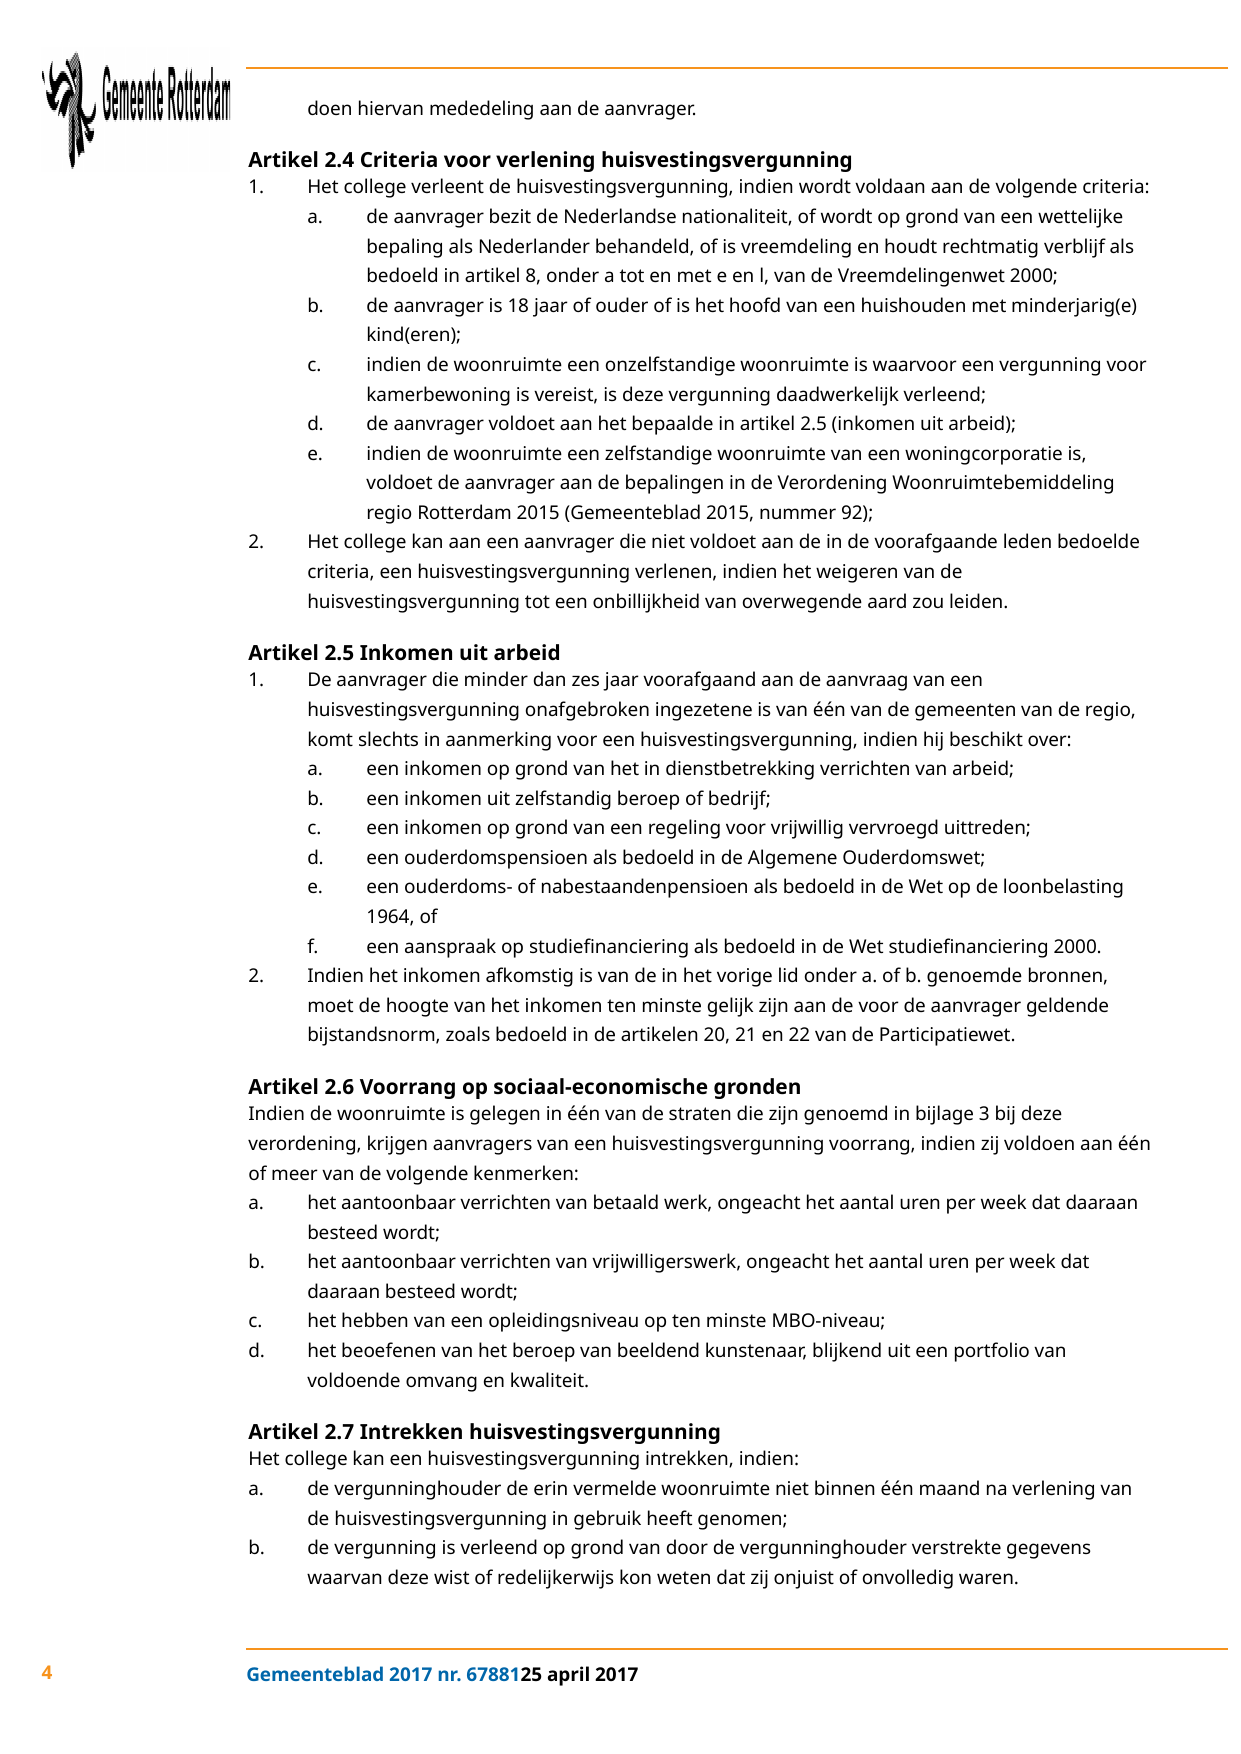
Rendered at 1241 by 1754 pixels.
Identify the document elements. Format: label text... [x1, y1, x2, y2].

picture [41, 47, 231, 172]
list Het college verleent de huisvestingsvergunning, indien wordt voldaan aan de volgende criteria: [248, 174, 1152, 199]
list het beoefenen van het beroep van beeldend kunstenaar, blijkend uit een portfolio van voldoende omvang en kwaliteit. [248, 1337, 1152, 1392]
text Artikel 2.6 Voorrang op sociaal-economische gronden [248, 1072, 1152, 1101]
text Artikel 2.7 Intrekken huisvestingsvergunning [248, 1417, 1152, 1446]
text Het college kan een huisvestingsvergunning intrekken, indien: [248, 1446, 1152, 1471]
list een aanspraak op studiefinanciering als bedoeld in de Wet studiefinanciering 2000. [307, 933, 1152, 959]
list een ouderdomspensioen als bedoeld in de Algemene Ouderdomswet; [307, 844, 1152, 870]
list het aantoonbaar verrichten van vrijwilligerswerk, ongeacht het aantal uren per week dat daaraan besteed wordt; [248, 1248, 1152, 1304]
list indien de woonruimte een zelfstandige woonruimte van een woningcorporatie is, voldoet de aanvrager aan de bepalingen in de Verordening Woonruimtebemiddeling regio Rotterdam 2015 (Gemeenteblad 2015, nummer 92); [307, 440, 1152, 525]
list doen hiervan mededeling aan de aanvrager. [248, 95, 1152, 121]
list indien de woonruimte een onzelfstandige woonruimte is waarvoor een vergunning voor kamerbewoning is vereist, is deze vergunning daadwerkelijk verleend; [307, 351, 1152, 406]
list een inkomen op grond van een regeling voor vrijwillig vervroegd uittreden; [307, 814, 1152, 840]
list Het college kan aan een aanvrager die niet voldoet aan de in de voorafgaande leden bedoelde criteria, een huisvestingsvergunning verlenen, indien het weigeren van de huisvestingsvergunning tot een onbillijkheid van overwegende aard zou leiden. [248, 529, 1152, 613]
text Artikel 2.4 Criteria voor verlening huisvestingsvergunning [248, 145, 1152, 174]
text Indien de woonruimte is gelegen in één van de straten die zijn genoemd in bijlage 3 bij deze verordening, krijgen aanvragers van een huisvestingsvergunning voorrang, indien zij voldoen aan één of meer van de volgende kenmerken: [248, 1101, 1152, 1185]
text Artikel 2.5 Inkomen uit arbeid [248, 638, 1152, 667]
list de aanvrager bezit de Nederlandse nationaliteit, of wordt op grond van een wettelijke bepaling als Nederlander behandeld, of is vreemdeling en houdt rechtmatig verblijf als bedoeld in artikel 8, onder a tot en met e en l, van de Vreemdelingenwet 2000; [307, 203, 1152, 288]
list de vergunning is verleend op grond van door de vergunninghouder verstrekte gegevens waarvan deze wist of redelijkerwijs kon weten dat zij onjuist of onvolledig waren. [248, 1534, 1152, 1590]
list een inkomen op grond van het in dienstbetrekking verrichten van arbeid; [307, 755, 1152, 781]
list een ouderdoms- of nabestaandenpensioen als bedoeld in de Wet op de loonbelasting 1964, of [307, 874, 1152, 929]
list de aanvrager voldoet aan het bepaalde in artikel 2.5 (inkomen uit arbeid); [307, 410, 1152, 436]
list het aantoonbaar verrichten van betaald werk, ongeacht het aantal uren per week dat daaraan besteed wordt; [248, 1189, 1152, 1244]
list het hebben van een opleidingsniveau op ten minste MBO-niveau; [248, 1308, 1152, 1333]
list een inkomen uit zelfstandig beroep of bedrijf; [307, 785, 1152, 811]
list Indien het inkomen afkomstig is van de in het vorige lid onder a. of b. genoemde bronnen, moet de hoogte van het inkomen ten minste gelijk zijn aan de voor de aanvrager geldende bijstandsnorm, zoals bedoeld in de artikelen 20, 21 en 22 van de Participatiewet. [248, 962, 1152, 1047]
list de aanvrager is 18 jaar of ouder of is het hoofd van een huishouden met minderjarig(e) kind(eren); [307, 292, 1152, 347]
list De aanvrager die minder dan zes jaar voorafgaand aan de aanvraag van een huisvestingsvergunning onafgebroken ingezetene is van één van de gemeenten van de regio, komt slechts in aanmerking voor een huisvestingsvergunning, indien hij beschikt over: [248, 667, 1152, 752]
list de vergunninghouder de erin vermelde woonruimte niet binnen één maand na verlening van de huisvestingsvergunning in gebruik heeft genomen; [248, 1475, 1152, 1531]
